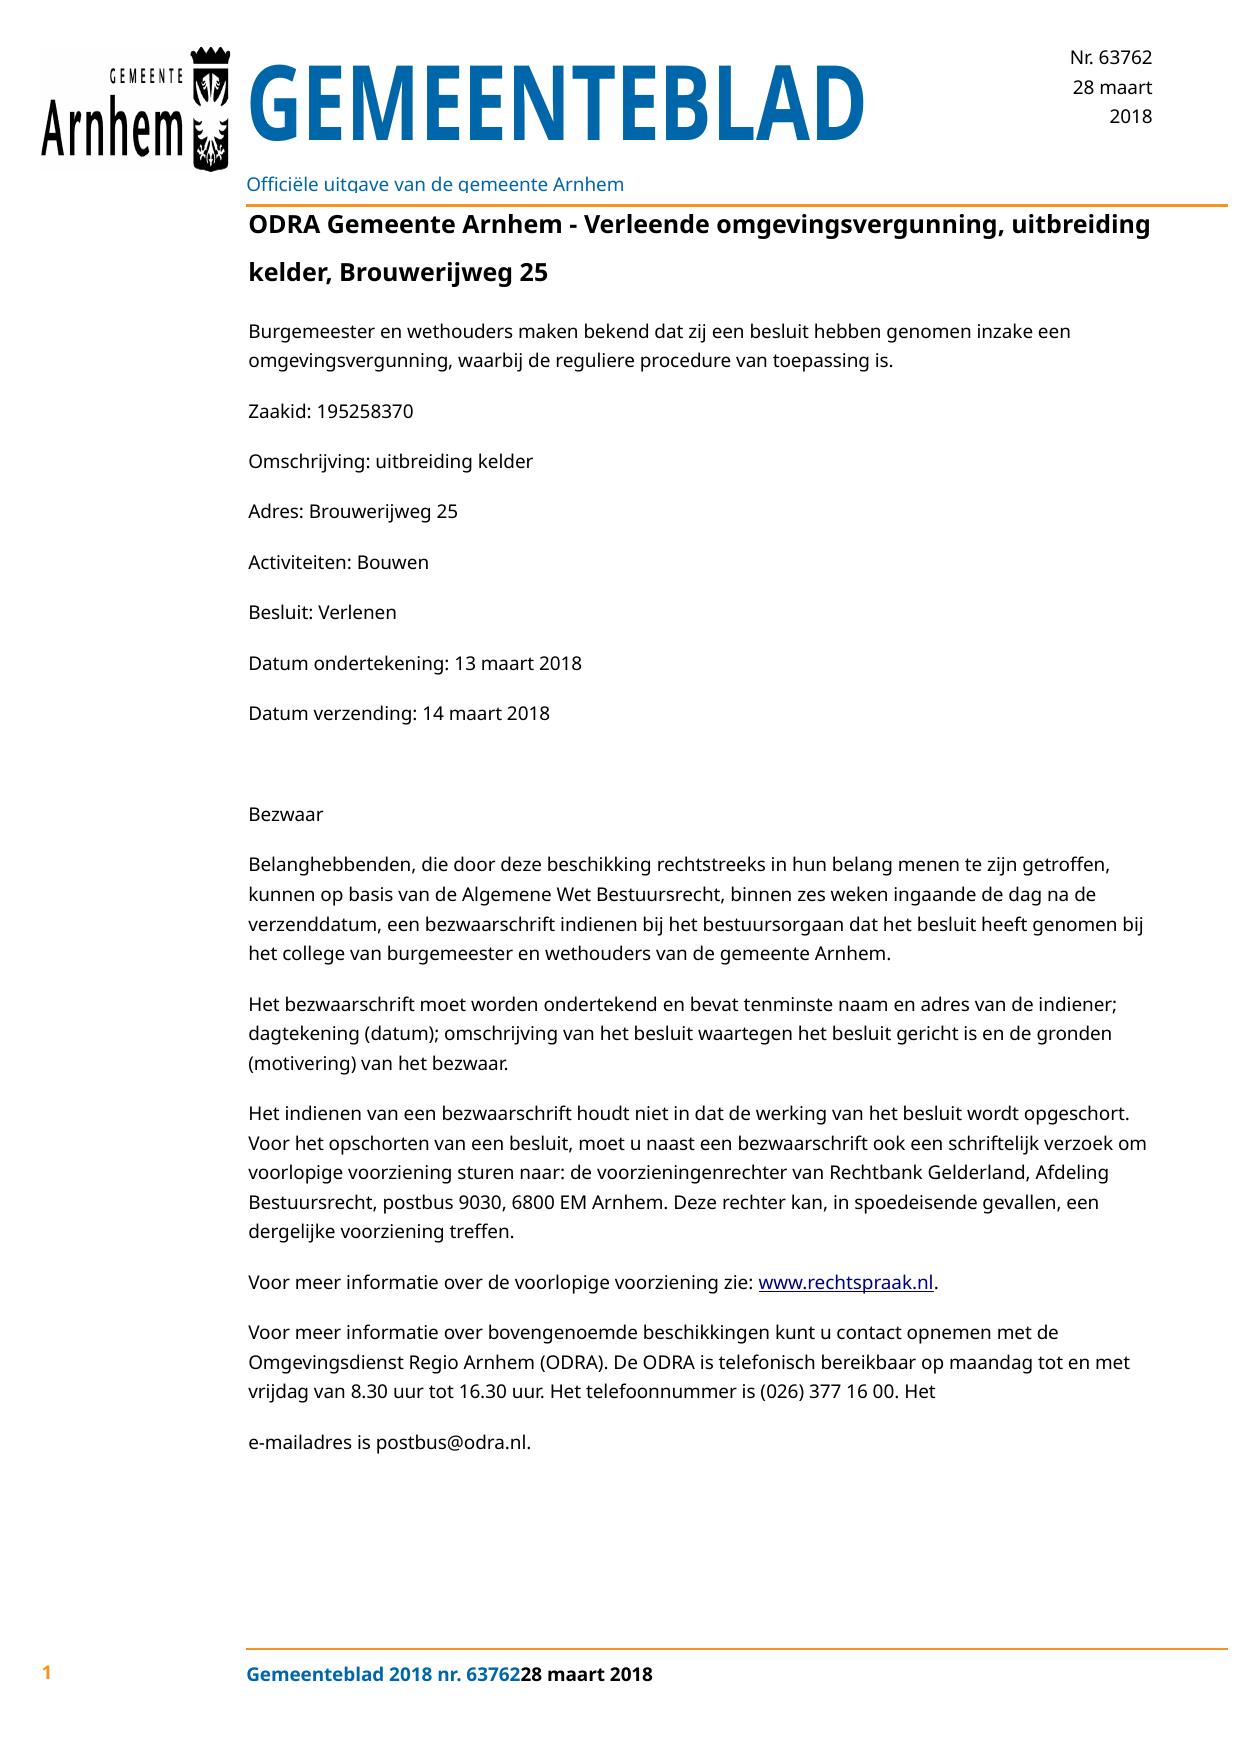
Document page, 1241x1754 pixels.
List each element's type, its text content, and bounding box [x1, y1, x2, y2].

text e-mailadres is postbus@odra.nl. [248, 1429, 1152, 1455]
text Het indienen van een bezwaarschrift houdt niet in dat de werking van het besluit wordt opgeschort. Voor het opschorten van een besluit, moet u naast een bezwaarschrift ook een schriftelijk verzoek om voorlopige voorziening sturen naar: de voorzieningenrechter van Rechtbank Gelderland, Afdeling Bestuursrecht, postbus 9030, 6800 EM Arnhem. Deze rechter kan, in spoedeisende gevallen, een dergelijke voorziening treffen. [248, 1100, 1152, 1244]
text Datum ondertekening: 13 maart 2018 [248, 650, 1152, 676]
text Adres: Brouwerijweg 25 [248, 499, 1152, 524]
text Voor meer informatie over de voorlopige voorziening zie: www.rechtspraak.nl. [248, 1269, 1152, 1295]
text Belanghebbenden, die door deze beschikking rechtstreeks in hun belang menen te zijn getroffen, kunnen op basis van de Algemene Wet Bestuursrecht, binnen zes weken ingaande de dag na de verzenddatum, een bezwaarschrift indienen bij het bestuursorgaan dat het besluit heeft genomen bij het college van burgemeester en wethouders van de gemeente Arnhem. [248, 852, 1152, 966]
picture [41, 47, 231, 172]
text Activiteiten: Bouwen [248, 549, 1152, 575]
text Burgemeester en wethouders maken bekend dat zij een besluit hebben genomen inzake een omgevingsvergunning, waarbij de reguliere procedure van toepassing is. [248, 318, 1152, 373]
text ODRA Gemeente Arnhem - Verleende omgevingsvergunning, uitbreiding kelder, Brouwerijweg 25 [248, 207, 1152, 288]
text Omschrijving: uitbreiding kelder [248, 448, 1152, 474]
text Datum verzending: 14 maart 2018 [248, 700, 1152, 726]
text Zaakid: 195258370 [248, 398, 1152, 424]
text Bezwaar [248, 801, 1152, 827]
text Voor meer informatie over bovengenoemde beschikkingen kunt u contact opnemen met de Omgevingsdienst Regio Arnhem (ODRA). De ODRA is telefonisch bereikbaar op maandag tot en met vrijdag van 8.30 uur tot 16.30 uur. Het telefoonnummer is (026) 377 16 00. Het [248, 1319, 1152, 1404]
text Het bezwaarschrift moet worden ondertekend en bevat tenminste naam en adres van de indiener; dagtekening (datum); omschrijving van het besluit waartegen het besluit gericht is en de gronden (motivering) van het bezwaar. [248, 991, 1152, 1076]
text Besluit: Verlenen [248, 599, 1152, 625]
